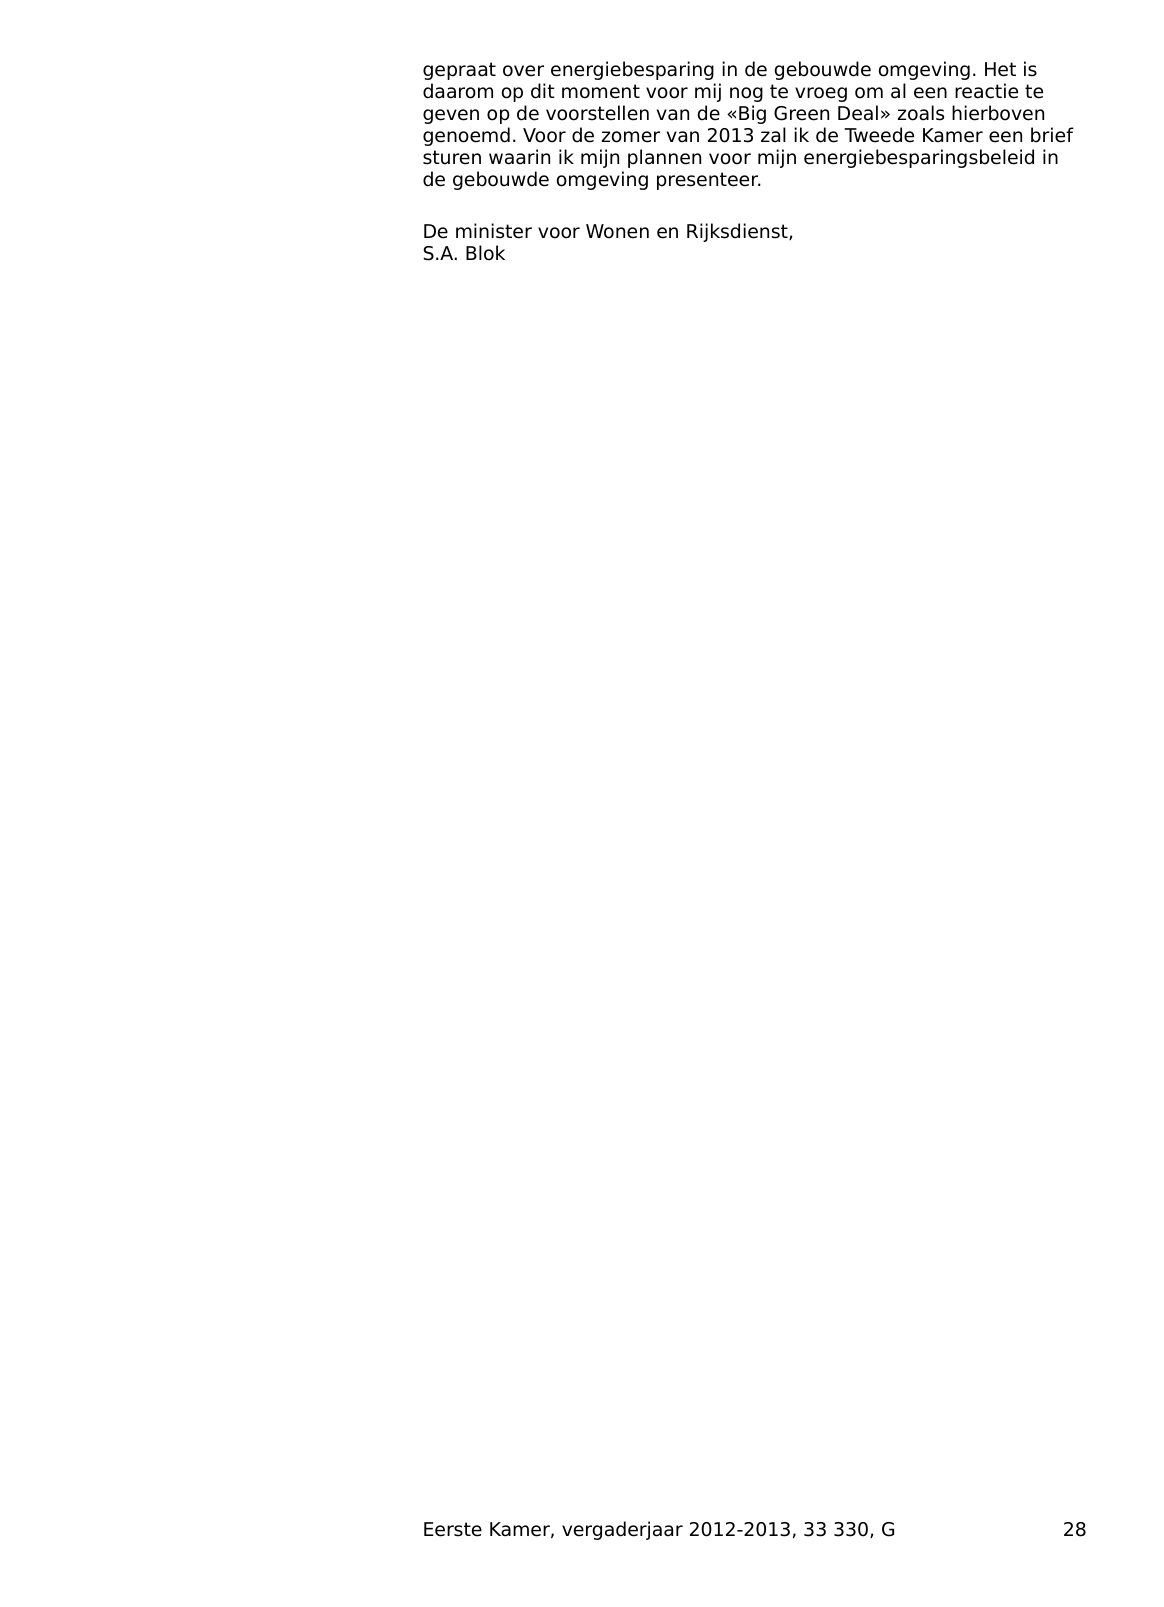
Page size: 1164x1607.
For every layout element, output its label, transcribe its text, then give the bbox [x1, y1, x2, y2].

text gepraat over energiebesparing in de gebouwde omgeving. Het is daarom op dit moment voor mij nog te vroeg om al een reactie te geven op de voorstellen van de «Big Green Deal» zoals hierboven genoemd. Voor de zomer van 2013 zal ik de Tweede Kamer een brief sturen waarin ik mijn plannen voor mijn energiebesparingsbeleid in de gebouwde omgeving presenteer. [422, 59, 1087, 191]
text De minister voor Wonen en Rijksdienst, S.A. Blok [422, 221, 1087, 265]
